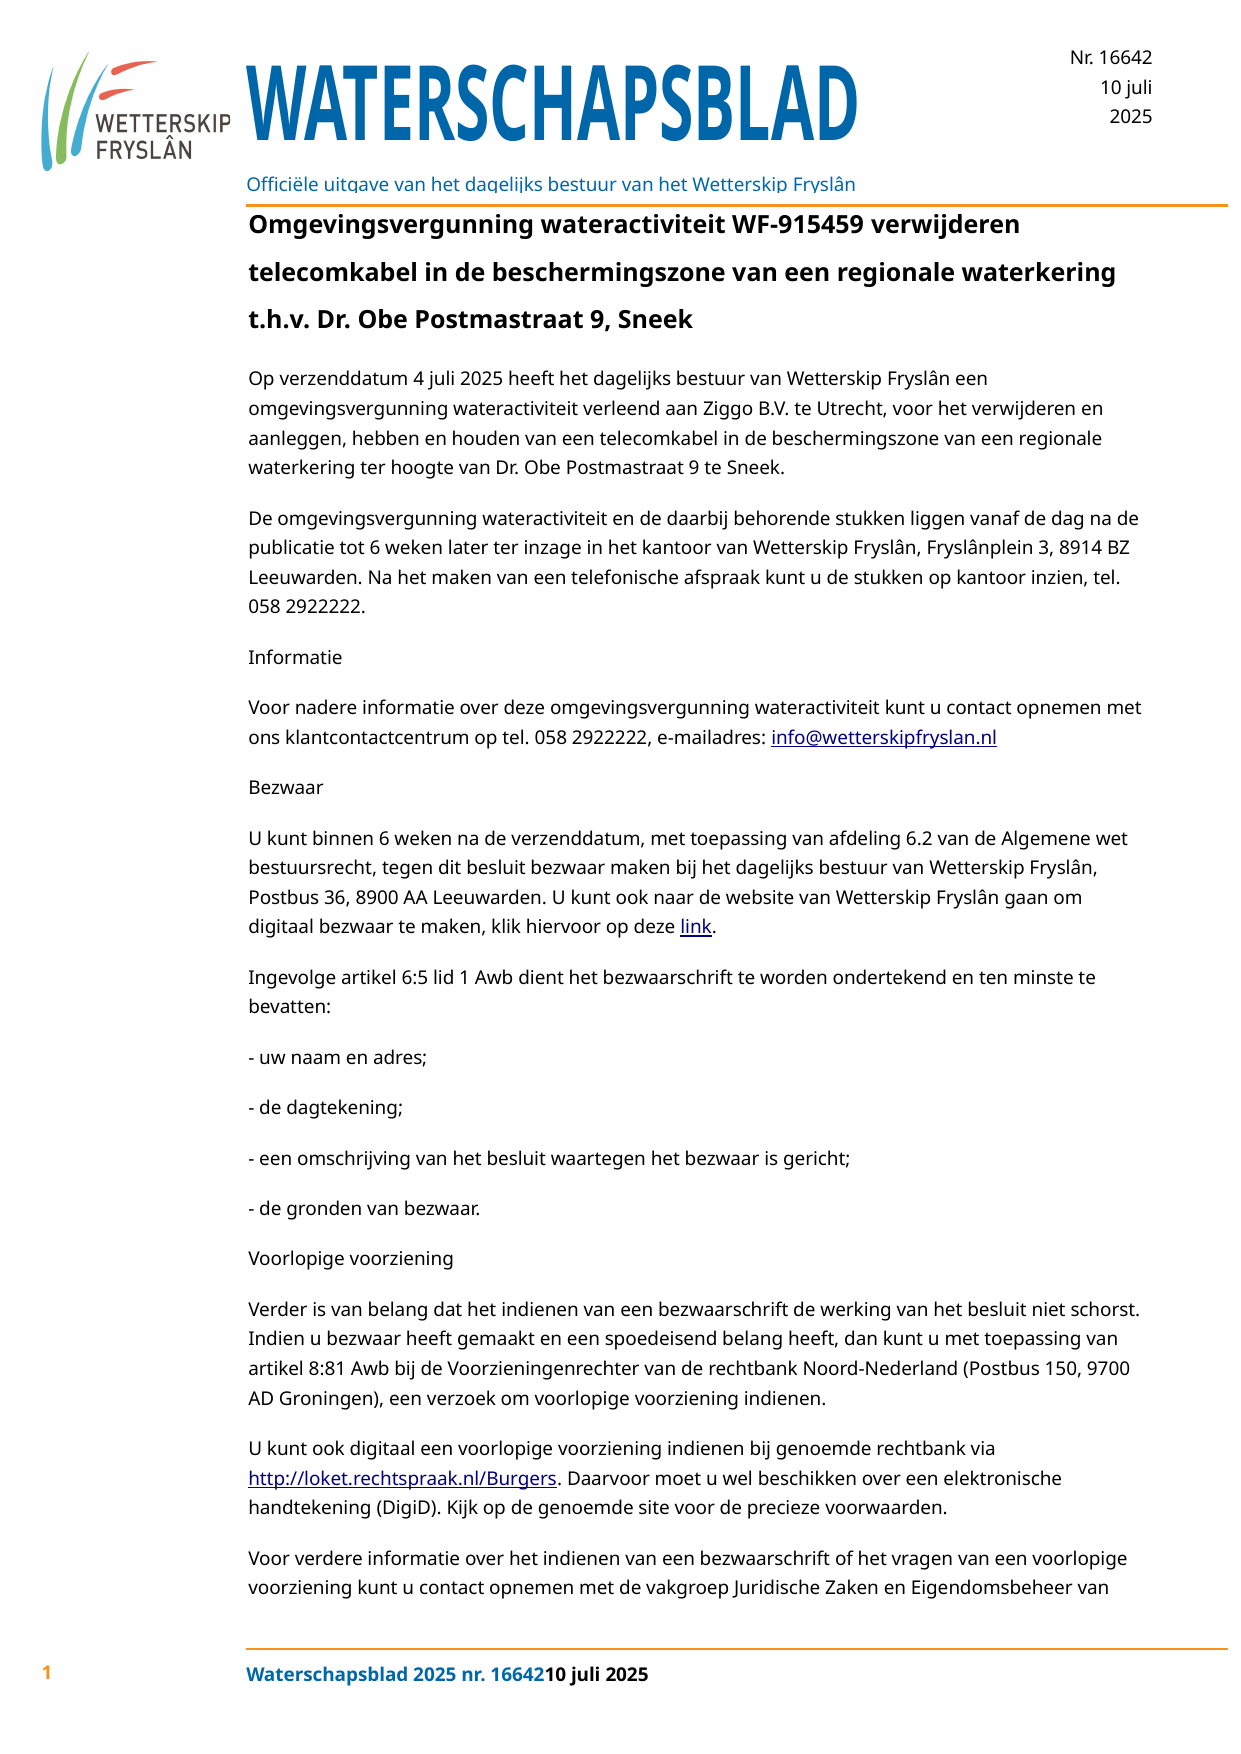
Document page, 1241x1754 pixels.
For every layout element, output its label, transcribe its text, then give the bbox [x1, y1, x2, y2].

text - de dagtekening; [248, 1094, 1152, 1120]
text Verder is van belang dat het indienen van een bezwaarschrift de werking van het besluit niet schorst. Indien u bezwaar heeft gemaakt en een spoedeisend belang heeft, dan kunt u met toepassing van artikel 8:81 Awb bij de Voorzieningenrechter van de rechtbank Noord-Nederland (Postbus 150, 9700 AD Groningen), een verzoek om voorlopige voorziening indienen. [248, 1296, 1152, 1410]
text Bezwaar [248, 774, 1152, 800]
text - een omschrijving van het besluit waartegen het bezwaar is gericht; [248, 1145, 1152, 1170]
text Voorlopige voorziening [248, 1246, 1152, 1271]
text Ingevolge artikel 6:5 lid 1 Awb dient het bezwaarschrift te worden ondertekend en ten minste te bevatten: [248, 964, 1152, 1019]
text U kunt binnen 6 weken na de verzenddatum, met toepassing van afdeling 6.2 van de Algemene wet bestuursrecht, tegen dit besluit bezwaar maken bij het dagelijks bestuur van Wetterskip Fryslân, Postbus 36, 8900 AA Leeuwarden. U kunt ook naar de website van Wetterskip Fryslân gaan om digitaal bezwaar te maken, klik hiervoor op deze link. [248, 825, 1152, 939]
text Voor verdere informatie over het indienen van een bezwaarschrift of het vragen van een voorlopige voorziening kunt u contact opnemen met de vakgroep Juridische Zaken en Eigendomsbeheer van [248, 1545, 1152, 1600]
text Omgevingsvergunning wateractiviteit WF-915459 verwijderen telecomkabel in de beschermingszone van een regionale waterkering t.h.v. Dr. Obe Postmastraat 9, Sneek [248, 207, 1152, 336]
text De omgevingsvergunning wateractiviteit en de daarbij behorende stukken liggen vanaf de dag na de publicatie tot 6 weken later ter inzage in het kantoor van Wetterskip Fryslân, Fryslânplein 3, 8914 BZ Leeuwarden. Na het maken van een telefonische afspraak kunt u de stukken op kantoor inzien, tel. 058 2922222. [248, 505, 1152, 619]
text Informatie [248, 644, 1152, 669]
text U kunt ook digitaal een voorlopige voorziening indienen bij genoemde rechtbank via http://loket.rechtspraak.nl/Burgers. Daarvoor moet u wel beschikken over een elektronische handtekening (DigiD). Kijk op de genoemde site voor de precieze voorwaarden. [248, 1435, 1152, 1520]
text - de gronden van bezwaar. [248, 1195, 1152, 1221]
text Op verzenddatum 4 juli 2025 heeft het dagelijks bestuur van Wetterskip Fryslân een omgevingsvergunning wateractiviteit verleend aan Ziggo B.V. te Utrecht, voor het verwijderen en aanleggen, hebben en houden van een telecomkabel in de beschermingszone van een regionale waterkering ter hoogte van Dr. Obe Postmastraat 9 te Sneek. [248, 366, 1152, 480]
text Voor nadere informatie over deze omgevingsvergunning wateractiviteit kunt u contact opnemen met ons klantcontactcentrum op tel. 058 2922222, e-mailadres: info@wetterskipfryslan.nl [248, 694, 1152, 749]
picture [41, 47, 231, 172]
text - uw naam en adres; [248, 1044, 1152, 1069]
